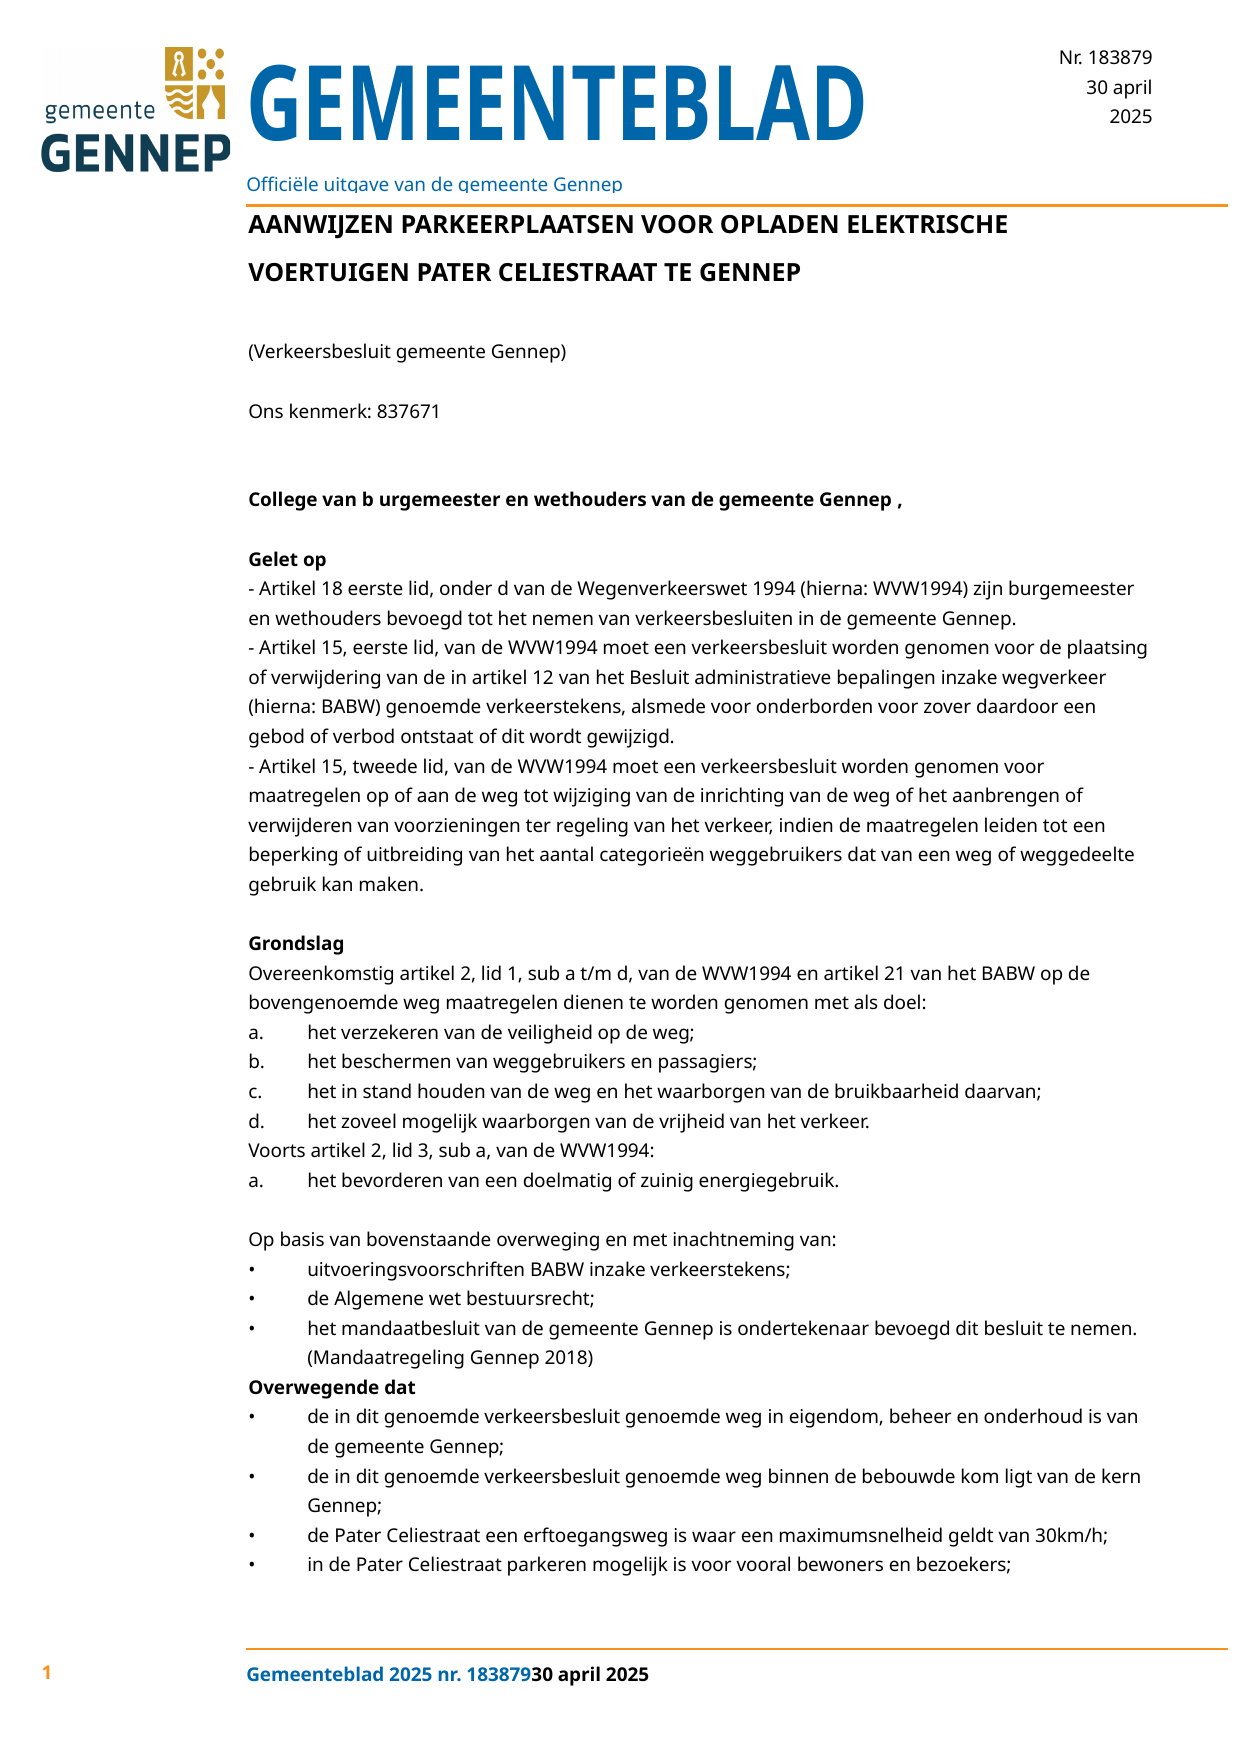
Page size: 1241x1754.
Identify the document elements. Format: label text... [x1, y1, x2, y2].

text Op basis van bovenstaande overweging en met inachtneming van: [248, 1226, 1152, 1252]
text College van b urgemeester en wethouders van de gemeente Gennep , [248, 487, 1152, 512]
list de Algemene wet bestuursrecht; [248, 1285, 1152, 1311]
list het in stand houden van de weg en het waarborgen van de bruikbaarheid daarvan; [248, 1078, 1152, 1104]
list het mandaatbesluit van de gemeente Gennep is ondertekenaar bevoegd dit besluit te nemen. (Mandaatregeling Gennep 2018) [248, 1315, 1152, 1370]
list uitvoeringsvoorschriften BABW inzake verkeerstekens; [248, 1256, 1152, 1281]
list de Pater Celiestraat een erftoegangsweg is waar een maximumsnelheid geldt van 30km/h; [248, 1522, 1152, 1548]
list in de Pater Celiestraat parkeren mogelijk is voor vooral bewoners en bezoekers; [248, 1552, 1152, 1577]
text Overwegende dat [248, 1374, 1152, 1400]
text Grondslag [248, 930, 1152, 956]
text Overeenkomstig artikel 2, lid 1, sub a t/m d, van de WVW1994 en artikel 21 van het BABW op de bovengenoemde weg maatregelen dienen te worden genomen met als doel: [248, 960, 1152, 1015]
picture [41, 47, 231, 172]
text (Verkeersbesluit gemeente Gennep) [248, 339, 1152, 364]
list het zoveel mogelijk waarborgen van de vrijheid van het verkeer. [248, 1108, 1152, 1133]
text - Artikel 18 eerste lid, onder d van de Wegenverkeerswet 1994 (hierna: WVW1994) zijn burgemeester en wethouders bevoegd tot het nemen van verkeersbesluiten in de gemeente Gennep. [248, 575, 1152, 631]
list de in dit genoemde verkeersbesluit genoemde weg in eigendom, beheer en onderhoud is van de gemeente Gennep; [248, 1404, 1152, 1459]
text - Artikel 15, tweede lid, van de WVW1994 moet een verkeersbesluit worden genomen voor maatregelen op of aan de weg tot wijziging van de inrichting van de weg of het aanbrengen of verwijderen van voorzieningen ter regeling van het verkeer, indien de maatregelen leiden tot een beperking of uitbreiding van het aantal categorieën weggebruikers dat van een weg of weggedeelte gebruik kan maken. [248, 753, 1152, 897]
list het verzekeren van de veiligheid op de weg; [248, 1019, 1152, 1045]
text Ons kenmerk: 837671 [248, 398, 1152, 423]
text - Artikel 15, eerste lid, van de WVW1994 moet een verkeersbesluit worden genomen voor de plaatsing of verwijdering van de in artikel 12 van het Besluit administratieve bepalingen inzake wegverkeer (hierna: BABW) genoemde verkeerstekens, alsmede voor onderborden voor zover daardoor een gebod of verbod ontstaat of dit wordt gewijzigd. [248, 634, 1152, 749]
list de in dit genoemde verkeersbesluit genoemde weg binnen de bebouwde kom ligt van de kern Gennep; [248, 1463, 1152, 1518]
list het bevorderen van een doelmatig of zuinig energiegebruik. [248, 1167, 1152, 1193]
text Gelet op [248, 546, 1152, 571]
text AANWIJZEN PARKEERPLAATSEN VOOR OPLADEN ELEKTRISCHE VOERTUIGEN PATER CELIESTRAAT TE GENNEP [248, 207, 1152, 288]
list het beschermen van weggebruikers en passagiers; [248, 1049, 1152, 1074]
text Voorts artikel 2, lid 3, sub a, van de WVW1994: [248, 1137, 1152, 1163]
